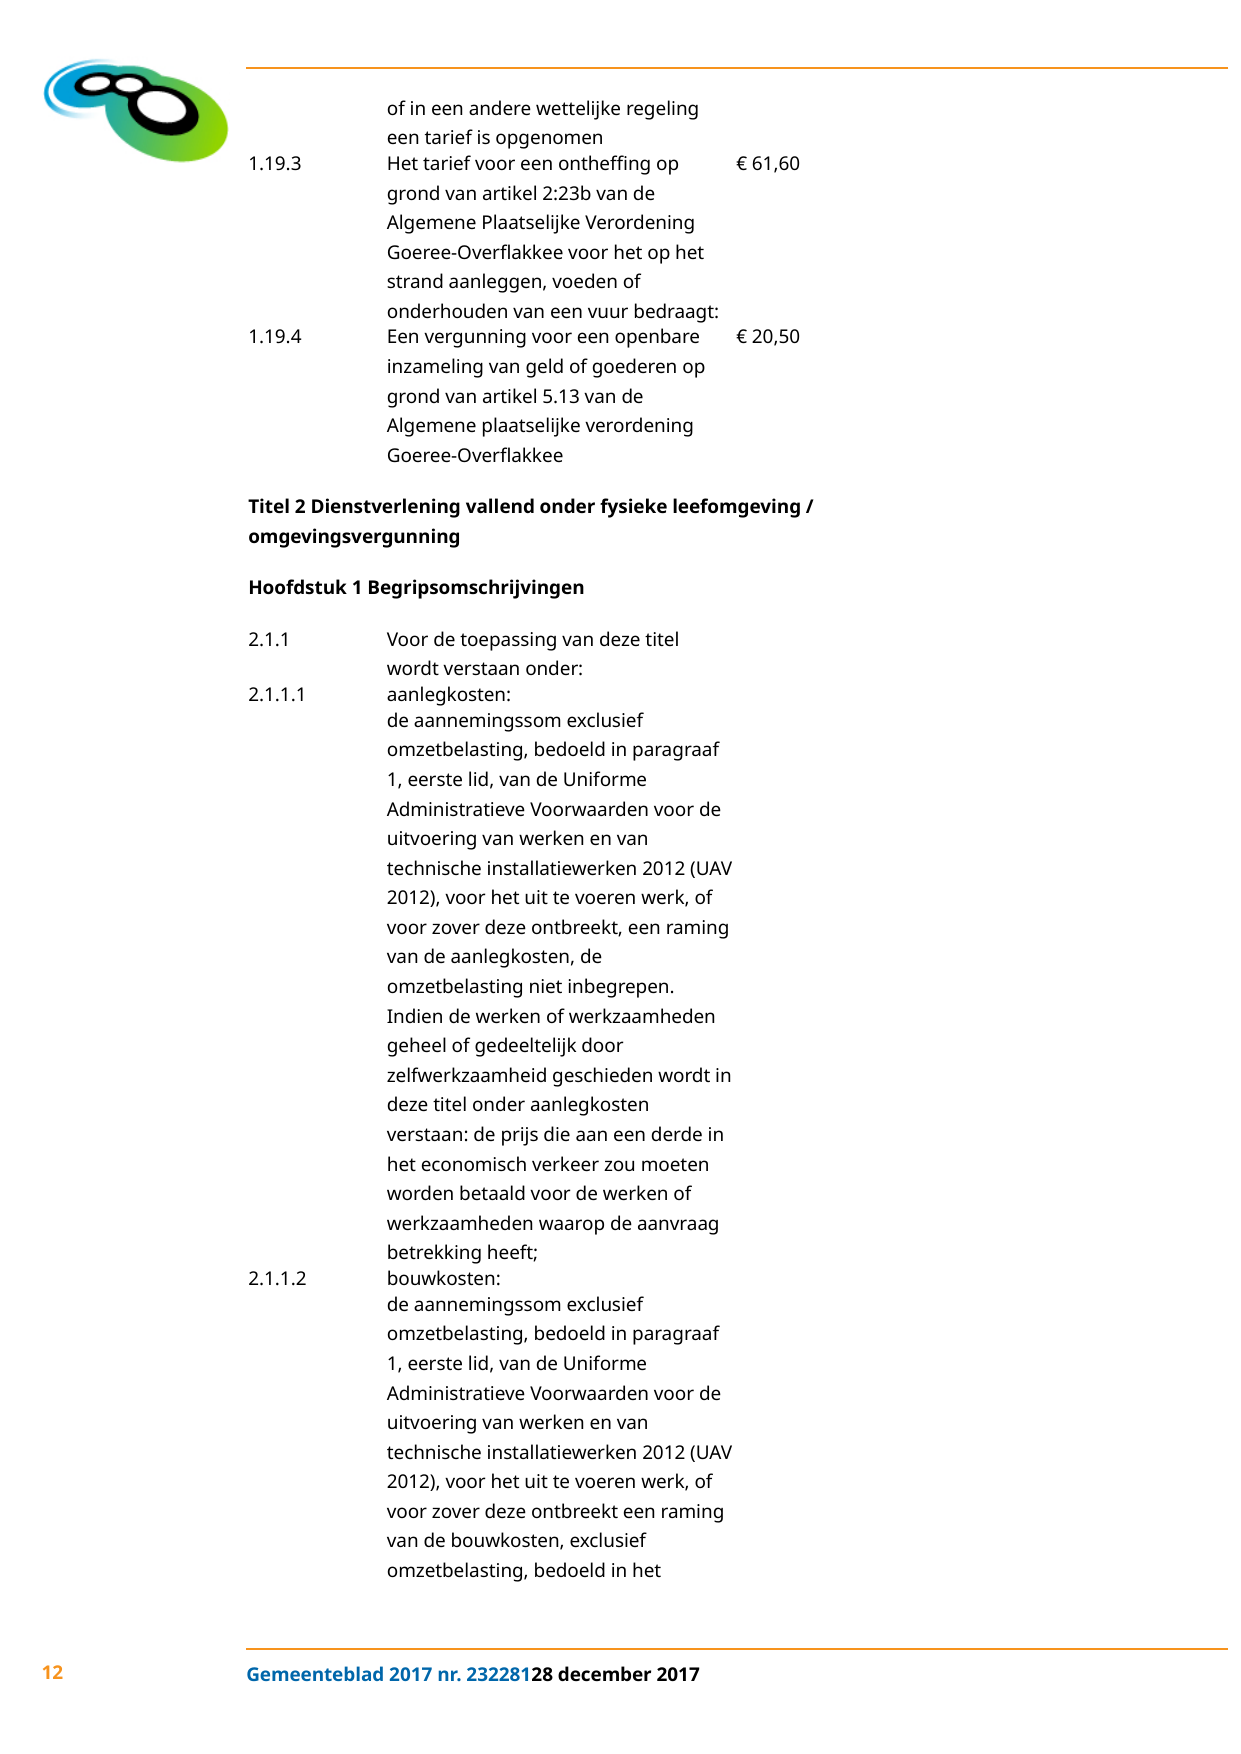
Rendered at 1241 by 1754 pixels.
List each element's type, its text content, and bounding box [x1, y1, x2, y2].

table_cell [875, 494, 1013, 549]
table_cell [875, 1265, 1013, 1291]
table_cell [736, 681, 874, 707]
table_cell € 61,60 [736, 150, 874, 324]
table_cell [248, 707, 387, 1265]
table_cell Het tarief voor een ontheffing op grond van artikel 2:23b van de Algemene Plaatselijke Verordening Goeree-Overflakkee voor het op het strand aanleggen, voeden of onderhouden van een vuur bedraagt: [387, 150, 736, 324]
picture [41, 47, 231, 172]
table_cell Titel 2 Dienstverlening vallend onder fysieke leefomgeving / omgevingsvergunning [248, 494, 874, 549]
table_cell [875, 1291, 1013, 1583]
table_cell de aannemingssom exclusief omzetbelasting, bedoeld in paragraaf 1, eerste lid, van de Uniforme Administratieve Voorwaarden voor de uitvoering van werken en van technische installatiewerken 2012 (UAV 2012), voor het uit te voeren werk, of voor zover deze ontbreekt een raming van de bouwkosten, exclusief omzetbelasting, bedoeld in het [387, 1291, 736, 1583]
table_cell [1013, 150, 1152, 324]
table_cell de aannemingssom exclusief omzetbelasting, bedoeld in paragraaf 1, eerste lid, van de Uniforme Administratieve Voorwaarden voor de uitvoering van werken en van technische installatiewerken 2012 (UAV 2012), voor het uit te voeren werk, of voor zover deze ontbreekt, een raming van de aanlegkosten, de omzetbelasting niet inbegrepen. Indien de werken of werkzaamheden geheel of gedeeltelijk door zelfwerkzaamheid geschieden wordt in deze titel onder aanlegkosten verstaan: de prijs die aan een derde in het economisch verkeer zou moeten worden betaald voor de werken of werkzaamheden waarop de aanvraag betrekking heeft; [387, 707, 736, 1265]
table_cell [248, 549, 874, 574]
table_cell [736, 1265, 874, 1291]
table_cell [875, 324, 1013, 468]
table_cell Hoofdstuk 1 Begripsomschrijvingen [248, 575, 874, 600]
table_cell [248, 600, 874, 626]
table_cell 2.1.1.2 [248, 1265, 387, 1291]
table_cell 1.19.3 [248, 150, 387, 324]
table_cell [1013, 494, 1152, 549]
table_cell [1013, 600, 1152, 626]
table_cell [875, 681, 1013, 707]
table_cell aanlegkosten: [387, 681, 736, 707]
table_cell [1013, 681, 1152, 707]
table_cell [1013, 1291, 1152, 1583]
table_cell [1013, 549, 1152, 574]
table_cell [1013, 95, 1152, 150]
table_cell € 20,50 [736, 324, 874, 468]
table_cell [875, 600, 1013, 626]
table_cell [1013, 324, 1152, 468]
table_cell [248, 1291, 387, 1583]
table_cell [736, 626, 874, 681]
table_cell 1.19.4 [248, 324, 387, 468]
table_cell [1013, 626, 1152, 681]
table_cell 2.1.1 [248, 626, 387, 681]
table_cell [248, 468, 874, 493]
table_cell [248, 95, 387, 150]
table_cell [736, 95, 874, 150]
table_cell Een vergunning voor een openbare inzameling van geld of goederen op grond van artikel 5.13 van de Algemene plaatselijke verordening Goeree-Overflakkee [387, 324, 736, 468]
table_cell 2.1.1.1 [248, 681, 387, 707]
table_cell Voor de toepassing van deze titel wordt verstaan onder: [387, 626, 736, 681]
table_cell [875, 95, 1013, 150]
table_cell [1013, 468, 1152, 493]
table_cell [875, 468, 1013, 493]
table_cell bouwkosten: [387, 1265, 736, 1291]
table_cell [736, 707, 874, 1265]
table_cell [1013, 1265, 1152, 1291]
table_cell [875, 707, 1013, 1265]
table_cell [736, 1291, 874, 1583]
table_cell [1013, 707, 1152, 1265]
table_cell [875, 626, 1013, 681]
table_cell of in een andere wettelijke regeling een tarief is opgenomen [387, 95, 736, 150]
table_cell [875, 575, 1013, 600]
table_cell [1013, 575, 1152, 600]
table_cell [875, 549, 1013, 574]
table_cell [875, 150, 1013, 324]
